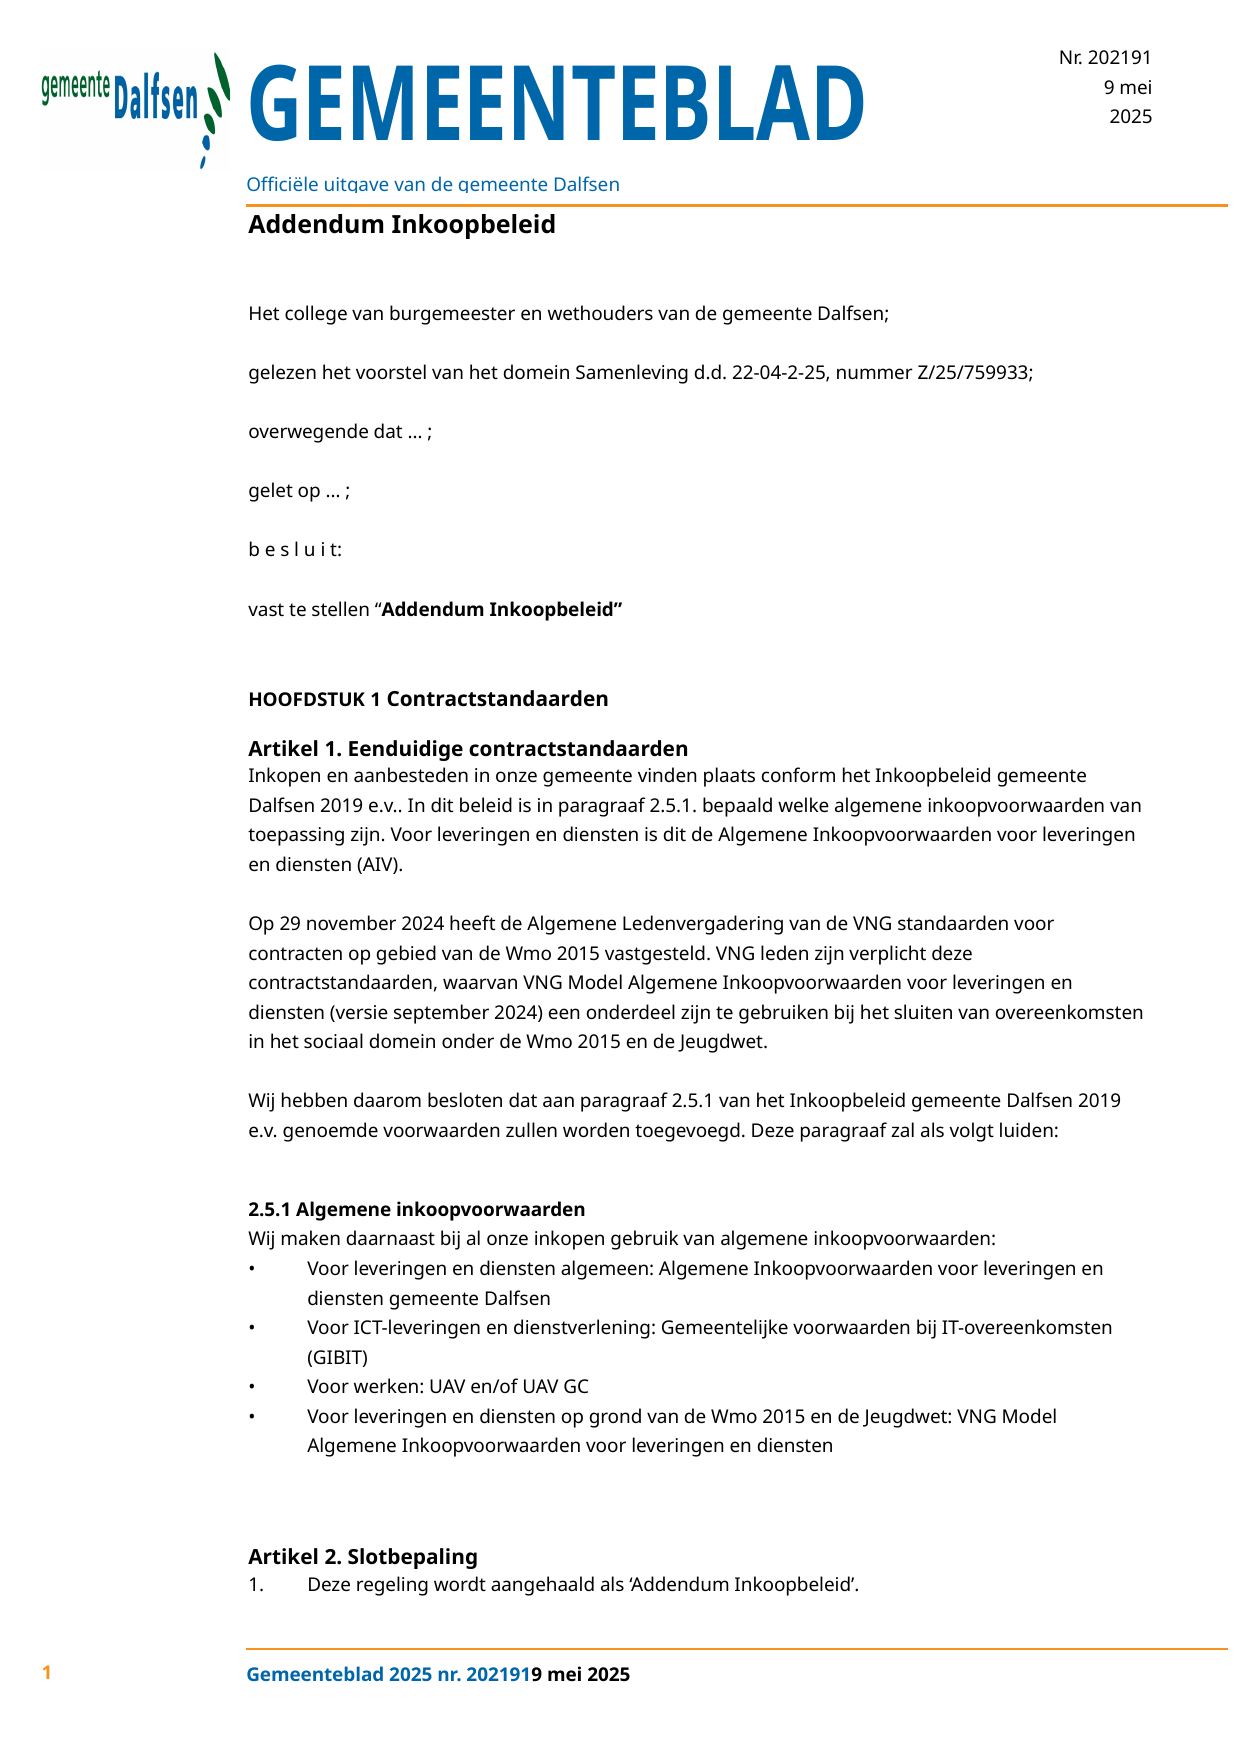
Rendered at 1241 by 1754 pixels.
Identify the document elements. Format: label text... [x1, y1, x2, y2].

list Deze regeling wordt aangehaald als ‘Addendum Inkoopbeleid’. [248, 1571, 1152, 1596]
text Wij maken daarnaast bij al onze inkopen gebruik van algemene inkoopvoorwaarden: [248, 1226, 1152, 1251]
text HOOFDSTUK 1 Contractstandaarden [248, 684, 1152, 713]
list Voor leveringen en diensten algemeen: Algemene Inkoopvoorwaarden voor leveringen en diensten gemeente Dalfsen [248, 1255, 1152, 1311]
text Wij hebben daarom besloten dat aan paragraaf 2.5.1 van het Inkoopbeleid gemeente Dalfsen 2019 e.v. genoemde voorwaarden zullen worden toegevoegd. Deze paragraaf zal als volgt luiden: [248, 1088, 1152, 1143]
list Voor werken: UAV en/of UAV GC [248, 1373, 1152, 1399]
text gelezen het voorstel van het domein Samenleving d.d. 22-04-2-25, nummer Z/25/759933; [248, 359, 1152, 385]
text overwegende dat … ; [248, 418, 1152, 444]
text Artikel 2. Slotbepaling [248, 1542, 1152, 1571]
text Addendum Inkoopbeleid [248, 207, 1152, 241]
text Op 29 november 2024 heeft de Algemene Ledenvergadering van de VNG standaarden voor contracten op gebied van de Wmo 2015 vastgesteld. VNG leden zijn verplicht deze contractstandaarden, waarvan VNG Model Algemene Inkoopvoorwaarden voor leveringen en diensten (versie september 2024) een onderdeel zijn te gebruiken bij het sluiten van overeenkomsten in het sociaal domein onder de Wmo 2015 en de Jeugdwet. [248, 910, 1152, 1054]
text Inkopen en aanbesteden in onze gemeente vinden plaats conform het Inkoopbeleid gemeente Dalfsen 2019 e.v.. In dit beleid is in paragraaf 2.5.1. bepaald welke algemene inkoopvoorwaarden van toepassing zijn. Voor leveringen en diensten is dit de Algemene Inkoopvoorwaarden voor leveringen en diensten (AIV). [248, 762, 1152, 877]
text 2.5.1 Algemene inkoopvoorwaarden [248, 1196, 1152, 1222]
list Voor leveringen en diensten op grond van de Wmo 2015 en de Jeugdwet: VNG Model Algemene Inkoopvoorwaarden voor leveringen en diensten [248, 1403, 1152, 1458]
picture [41, 47, 231, 172]
text vast te stellen “Addendum Inkoopbeleid” [248, 596, 1152, 621]
text gelet op … ; [248, 477, 1152, 503]
text Artikel 1. Eenduidige contractstandaarden [248, 734, 1152, 762]
text b e s l u i t: [248, 537, 1152, 562]
list Voor ICT-leveringen en dienstverlening: Gemeentelijke voorwaarden bij IT-overeenkomsten (GIBIT) [248, 1314, 1152, 1370]
text Het college van burgemeester en wethouders van de gemeente Dalfsen; [248, 300, 1152, 326]
